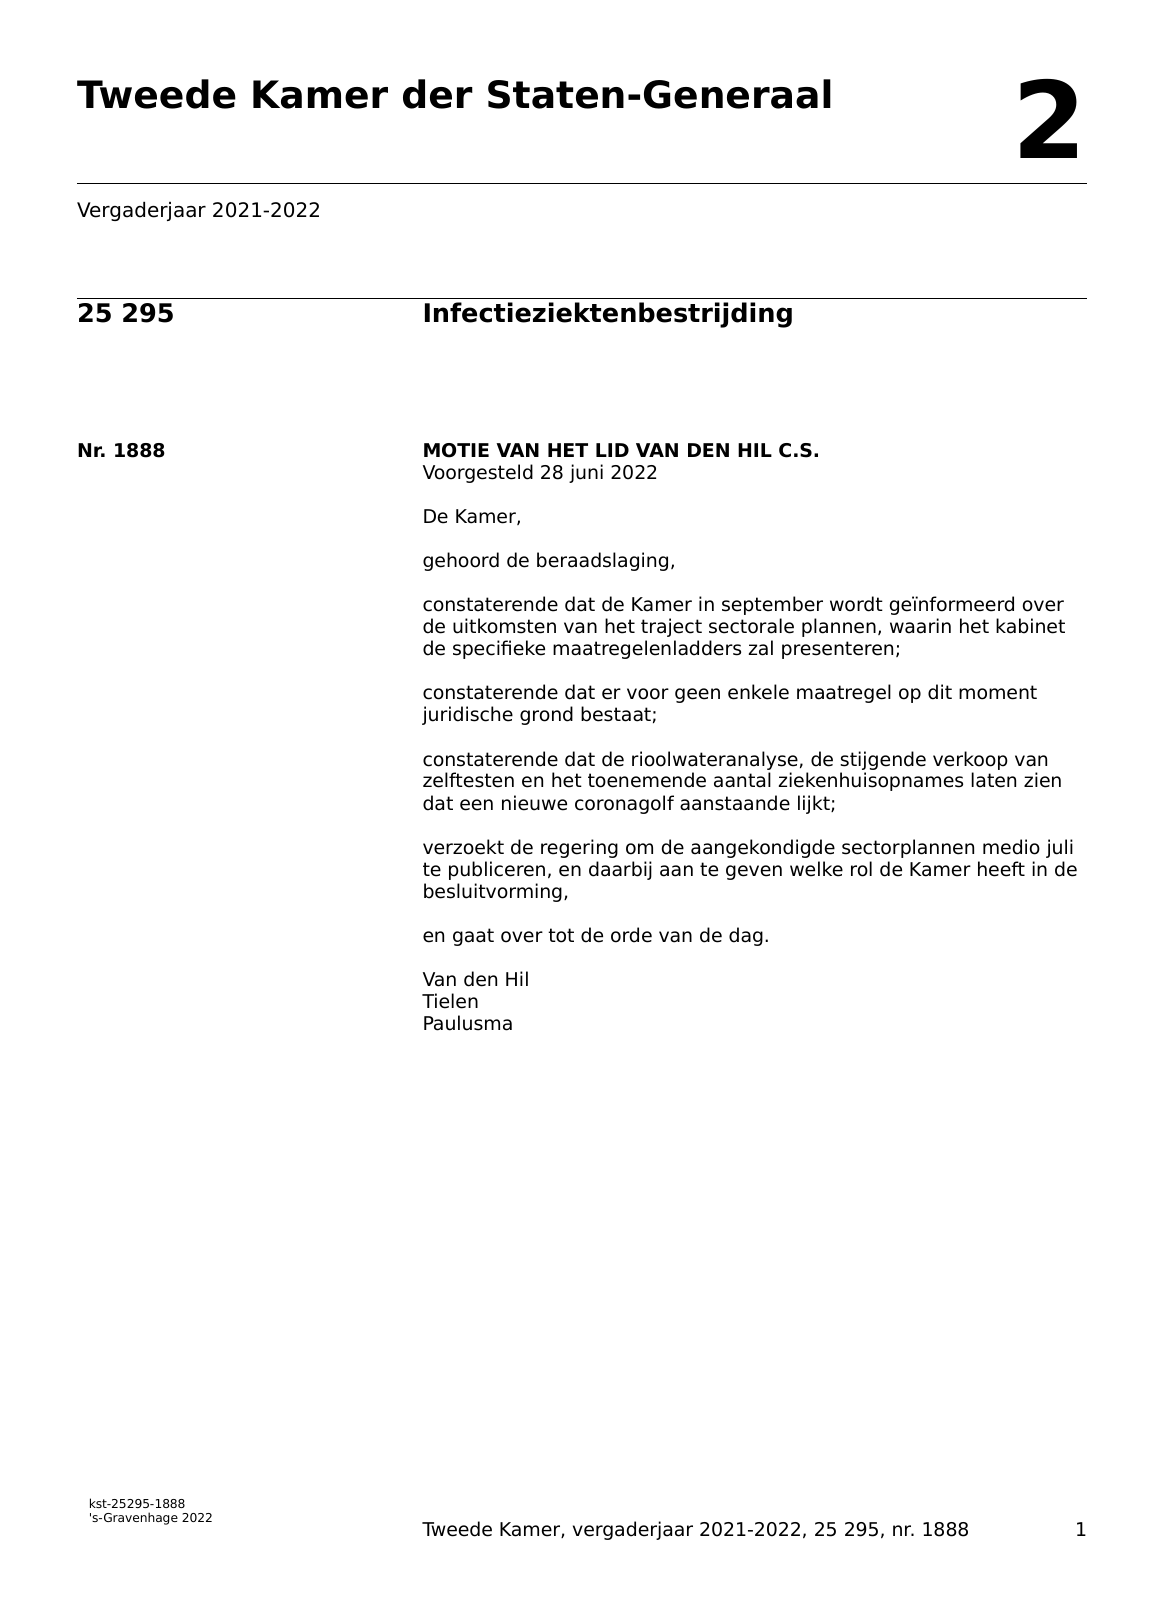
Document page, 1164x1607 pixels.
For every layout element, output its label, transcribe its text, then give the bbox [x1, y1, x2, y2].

subtitle Nr. 1888 MOTIE VAN HET LID VAN DEN HIL C.S. [77, 440, 1087, 462]
text constaterende dat er voor geen enkele maatregel op dit moment juridische grond bestaat; [422, 682, 1087, 726]
table_header 2 [886, 59, 1087, 183]
text en gaat over tot de orde van de dag. [422, 925, 1087, 947]
text 's-Gravenhage 2022 [88, 1511, 323, 1525]
text verzoekt de regering om de aangekondigde sectorplannen medio juli te publiceren, en daarbij aan te geven welke rol de Kamer heeft in de besluitvorming, [422, 837, 1087, 902]
text Voorgesteld 28 juni 2022 [422, 462, 1087, 484]
text gehoord de beraadslaging, [422, 550, 1087, 572]
text constaterende dat de rioolwateranalyse, de stijgende verkoop van zelftesten en het toenemende aantal ziekenhuisopnames laten zien dat een nieuwe coronagolf aanstaande lijkt; [422, 748, 1087, 814]
text Paulusma [422, 1013, 1087, 1035]
text De Kamer, [422, 506, 1087, 528]
text Van den Hil [422, 969, 1087, 991]
table_header Tweede Kamer der Staten-Generaal [77, 59, 886, 183]
table_cell Vergaderjaar 2021-2022 [77, 184, 1087, 298]
text kst-25295-1888 [88, 1497, 323, 1511]
text constaterende dat de Kamer in september wordt geïnformeerd over de uitkomsten van het traject sectorale plannen, waarin het kabinet de specifieke maatregelenladders zal presenteren; [422, 594, 1087, 660]
subtitle 25 295 Infectieziektenbestrijding [77, 299, 1087, 329]
text Tielen [422, 991, 1087, 1013]
